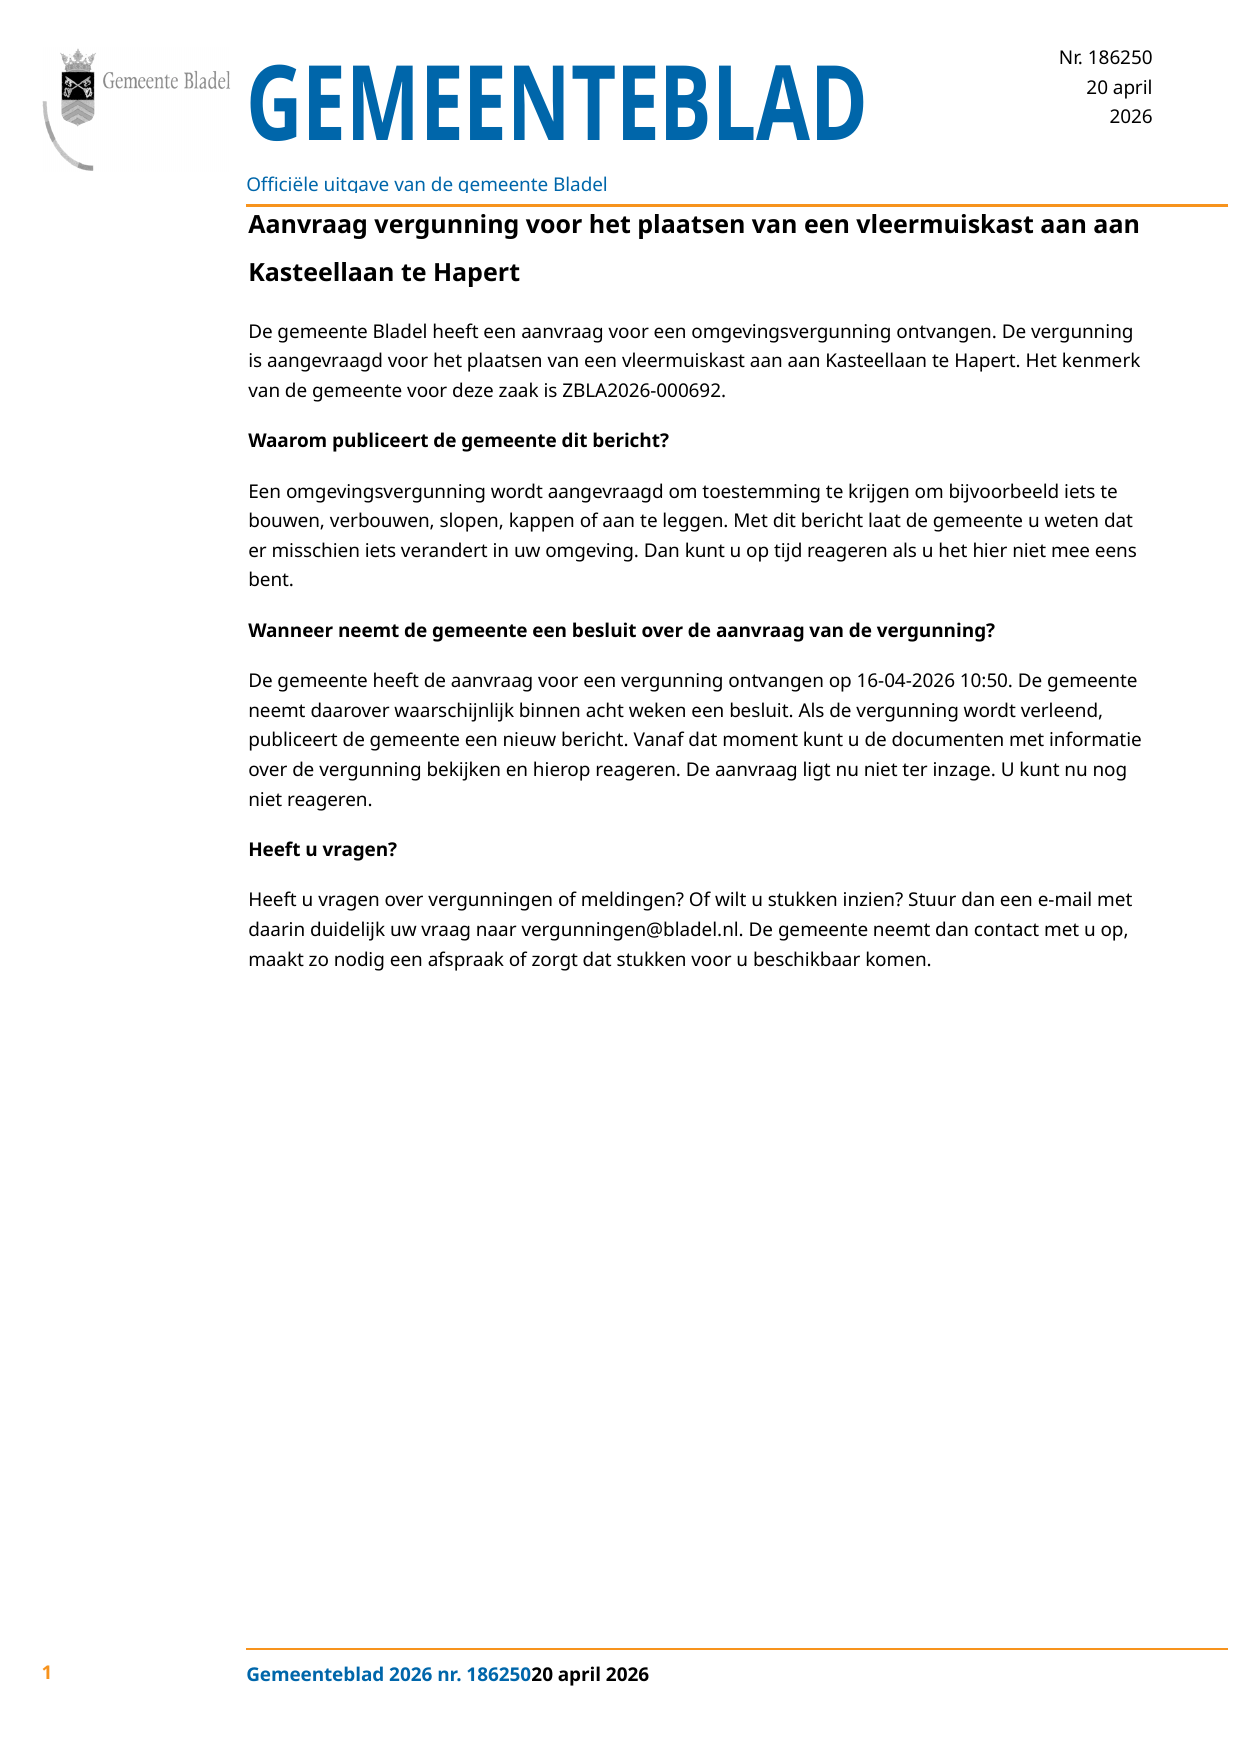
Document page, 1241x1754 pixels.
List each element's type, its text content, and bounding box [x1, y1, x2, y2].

text Wanneer neemt de gemeente een besluit over de aanvraag van de vergunning? [248, 617, 1152, 643]
text Aanvraag vergunning voor het plaatsen van een vleermuiskast aan aan Kasteellaan te Hapert [248, 207, 1152, 288]
picture [41, 47, 231, 172]
text Een omgevingsvergunning wordt aangevraagd om toestemming te krijgen om bijvoorbeeld iets te bouwen, verbouwen, slopen, kappen of aan te leggen. Met dit bericht laat de gemeente u weten dat er misschien iets verandert in uw omgeving. Dan kunt u op tijd reageren als u het hier niet mee eens bent. [248, 478, 1152, 592]
text Heeft u vragen? [248, 836, 1152, 862]
text De gemeente heeft de aanvraag voor een vergunning ontvangen op 16-04-2026 10:50. De gemeente neemt daarover waarschijnlijk binnen acht weken een besluit. Als de vergunning wordt verleend, publiceert de gemeente een nieuw bericht. Vanaf dat moment kunt u de documenten met informatie over de vergunning bekijken en hierop reageren. De aanvraag ligt nu niet ter inzage. U kunt nu nog niet reageren. [248, 667, 1152, 812]
text De gemeente Bladel heeft een aanvraag voor een omgevingsvergunning ontvangen. De vergunning is aangevraagd voor het plaatsen van een vleermuiskast aan aan Kasteellaan te Hapert. Het kenmerk van de gemeente voor deze zaak is ZBLA2026-000692. [248, 318, 1152, 403]
text Heeft u vragen over vergunningen of meldingen? Of wilt u stukken inzien? Stuur dan een e-mail met daarin duidelijk uw vraag naar vergunningen@bladel.nl. De gemeente neemt dan contact met u op, maakt zo nodig een afspraak of zorgt dat stukken voor u beschikbaar komen. [248, 887, 1152, 972]
text Waarom publiceert de gemeente dit bericht? [248, 427, 1152, 453]
